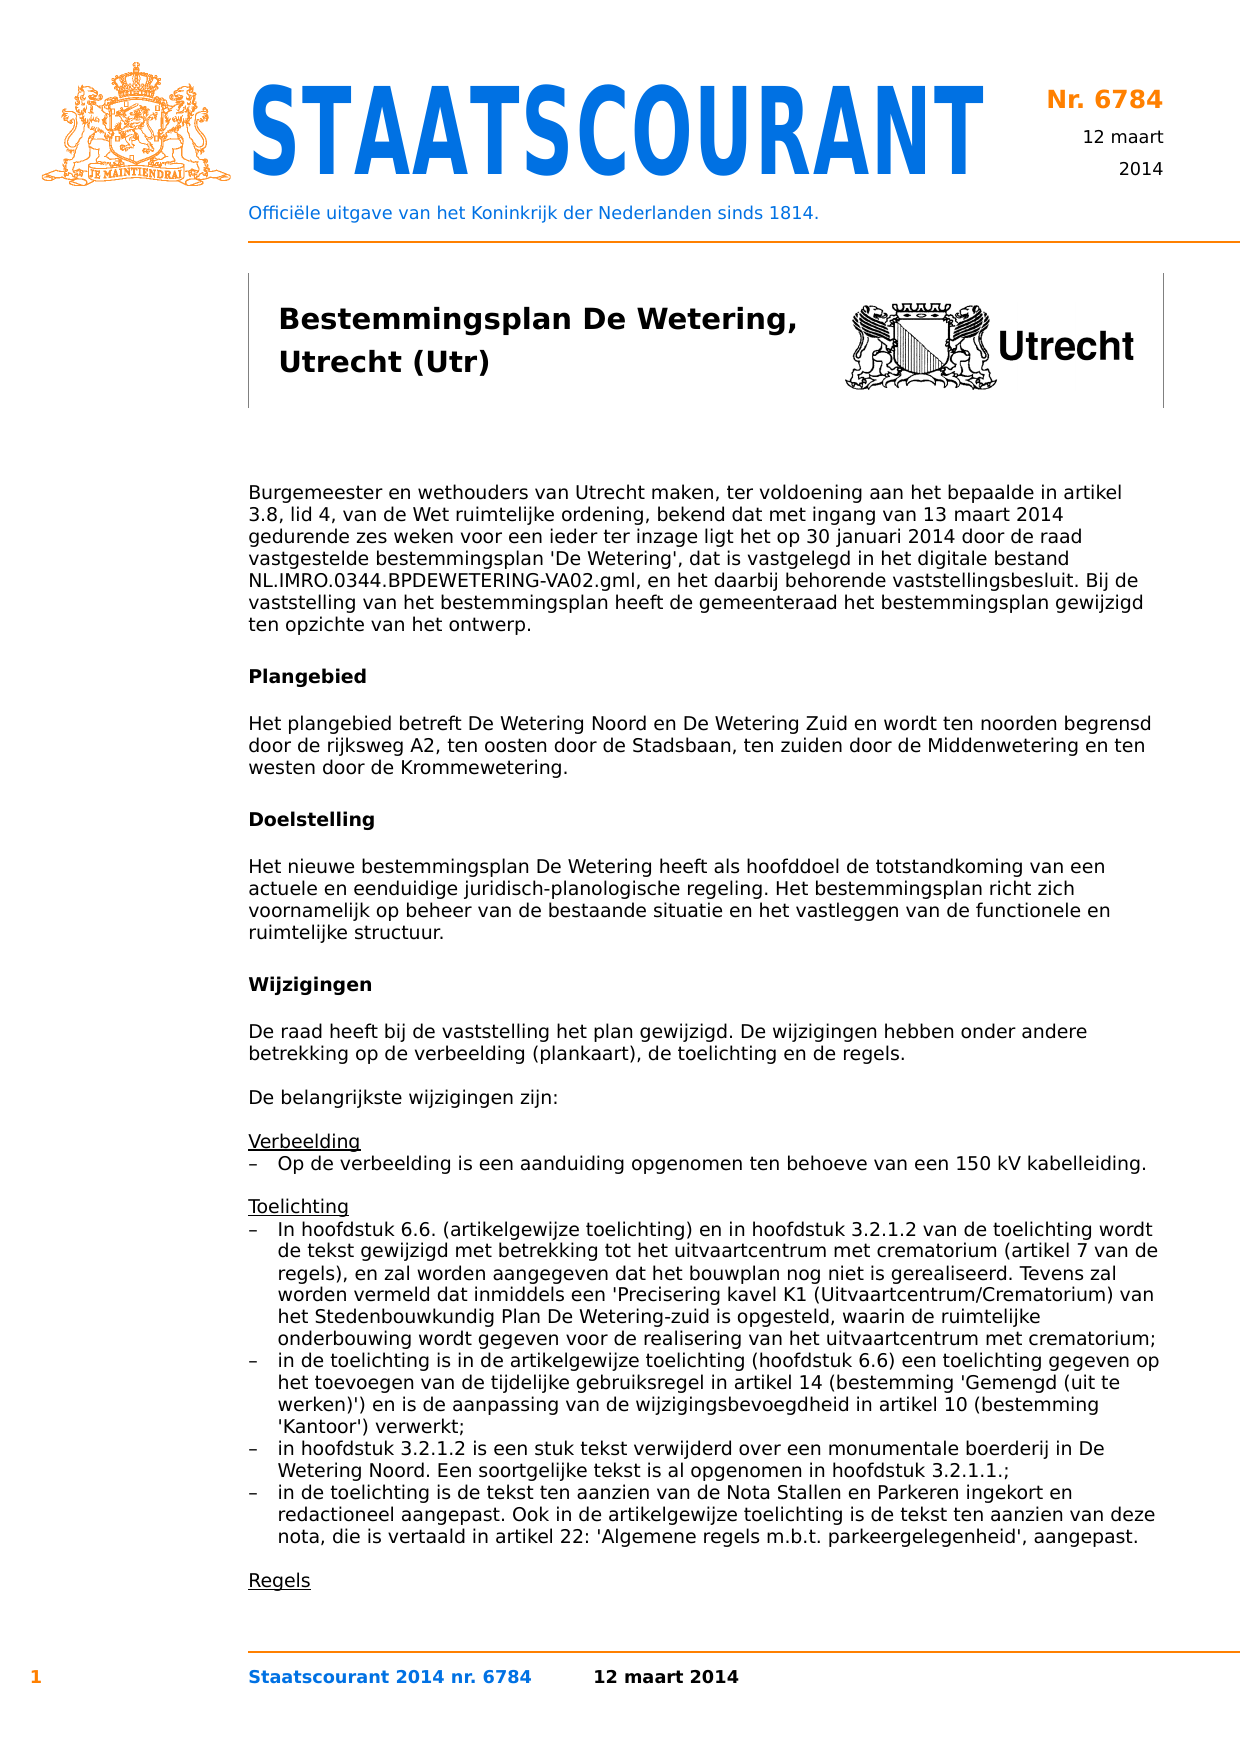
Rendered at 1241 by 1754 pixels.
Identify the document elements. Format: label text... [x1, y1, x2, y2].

text – in hoofdstuk 3.2.1.2 is een stuk tekst verwijderd over een monumentale boerderij in De Wetering Noord. Een soortgelijke tekst is al opgenomen in hoofdstuk 3.2.1.1.; [248, 1438, 1163, 1482]
text De raad heeft bij de vaststelling het plan gewijzigd. De wijzigingen hebben onder andere betrekking op de verbeelding (plankaart), de toelichting en de regels. [248, 1021, 1163, 1065]
table_cell Officiële uitgave van het Koninkrijk der Nederlanden sinds 1814. [248, 203, 1240, 241]
text – in de toelichting is in de artikelgewijze toelichting (hoofdstuk 6.6) een toelichting gegeven op het toevoegen van de tijdelijke gebruiksregel in artikel 14 (bestemming 'Gemengd (uit te werken)') en is de aanpassing van de wijzigingsbevoegdheid in artikel 10 (bestemming 'Kantoor') verwerkt; [248, 1350, 1163, 1438]
text Regels [248, 1570, 1163, 1592]
subtitle Plangebied [248, 666, 1163, 688]
text – In hoofdstuk 6.6. (artikelgewijze toelichting) en in hoofdstuk 3.2.1.2 van de toelichting wordt de tekst gewijzigd met betrekking tot het uitvaartcentrum met crematorium (artikel 7 van de regels), en zal worden aangegeven dat het bouwplan nog niet is gerealiseerd. Tevens zal worden vermeld dat inmiddels een 'Precisering kavel K1 (Uitvaartcentrum/Crematorium) van het Stedenbouwkundig Plan De Wetering-zuid is opgesteld, waarin de ruimtelijke onderbouwing wordt gegeven voor de realisering van het uitvaartcentrum met crematorium; [248, 1218, 1163, 1350]
text Het nieuwe bestemmingsplan De Wetering heeft als hoofddoel de totstandkoming van een actuele en eenduidige juridisch-planologische regeling. Het bestemmingsplan richt zich voornamelijk op beheer van de bestaande situatie en het vastleggen van de functionele en ruimtelijke structuur. [248, 856, 1163, 944]
text De belangrijkste wijzigingen zijn: [248, 1087, 1163, 1109]
text Verbeelding [248, 1131, 1163, 1153]
text – Op de verbeelding is een aanduiding opgenomen ten behoeve van een 150 kV kabelleiding. [248, 1153, 1163, 1174]
subtitle Bestemmingsplan De Wetering, Utrecht (Utr) [249, 273, 1163, 408]
table_cell 12 maart [998, 121, 1240, 153]
text Toelichting [248, 1196, 1163, 1218]
picture [844, 302, 1134, 391]
subtitle Doelstelling [248, 809, 1163, 831]
table_header STAATSCOURANT [248, 62, 998, 203]
subtitle Wijzigingen [248, 974, 1163, 996]
text – in de toelichting is de tekst ten aanzien van de Nota Stallen en Parkeren ingekort en redactioneel aangepast. Ook in de artikelgewijze toelichting is de tekst ten aanzien van deze nota, die is vertaald in artikel 22: 'Algemene regels m.b.t. parkeergelegenheid', aangepast. [248, 1482, 1163, 1548]
table_header [25, 62, 248, 241]
table_cell 2014 [998, 153, 1240, 203]
picture [41, 62, 231, 186]
text Het plangebied betreft De Wetering Noord en De Wetering Zuid en wordt ten noorden begrensd door de rijksweg A2, ten oosten door de Stadsbaan, ten zuiden door de Middenwetering en ten westen door de Krommewetering. [248, 713, 1163, 779]
table_header Nr. 6784 [998, 62, 1240, 121]
text Burgemeester en wethouders van Utrecht maken, ter voldoening aan het bepaalde in artikel 3.8, lid 4, van de Wet ruimtelijke ordening, bekend dat met ingang van 13 maart 2014 gedurende zes weken voor een ieder ter inzage ligt het op 30 januari 2014 door de raad vastgestelde bestemmingsplan 'De Wetering', dat is vastgelegd in het digitale bestand NL.IMRO.0344.BPDEWETERING-VA02.gml, en het daarbij behorende vaststellingsbesluit. Bij de vaststelling van het bestemmingsplan heeft de gemeenteraad het bestemmingsplan gewijzigd ten opzichte van het ontwerp. [248, 482, 1163, 636]
